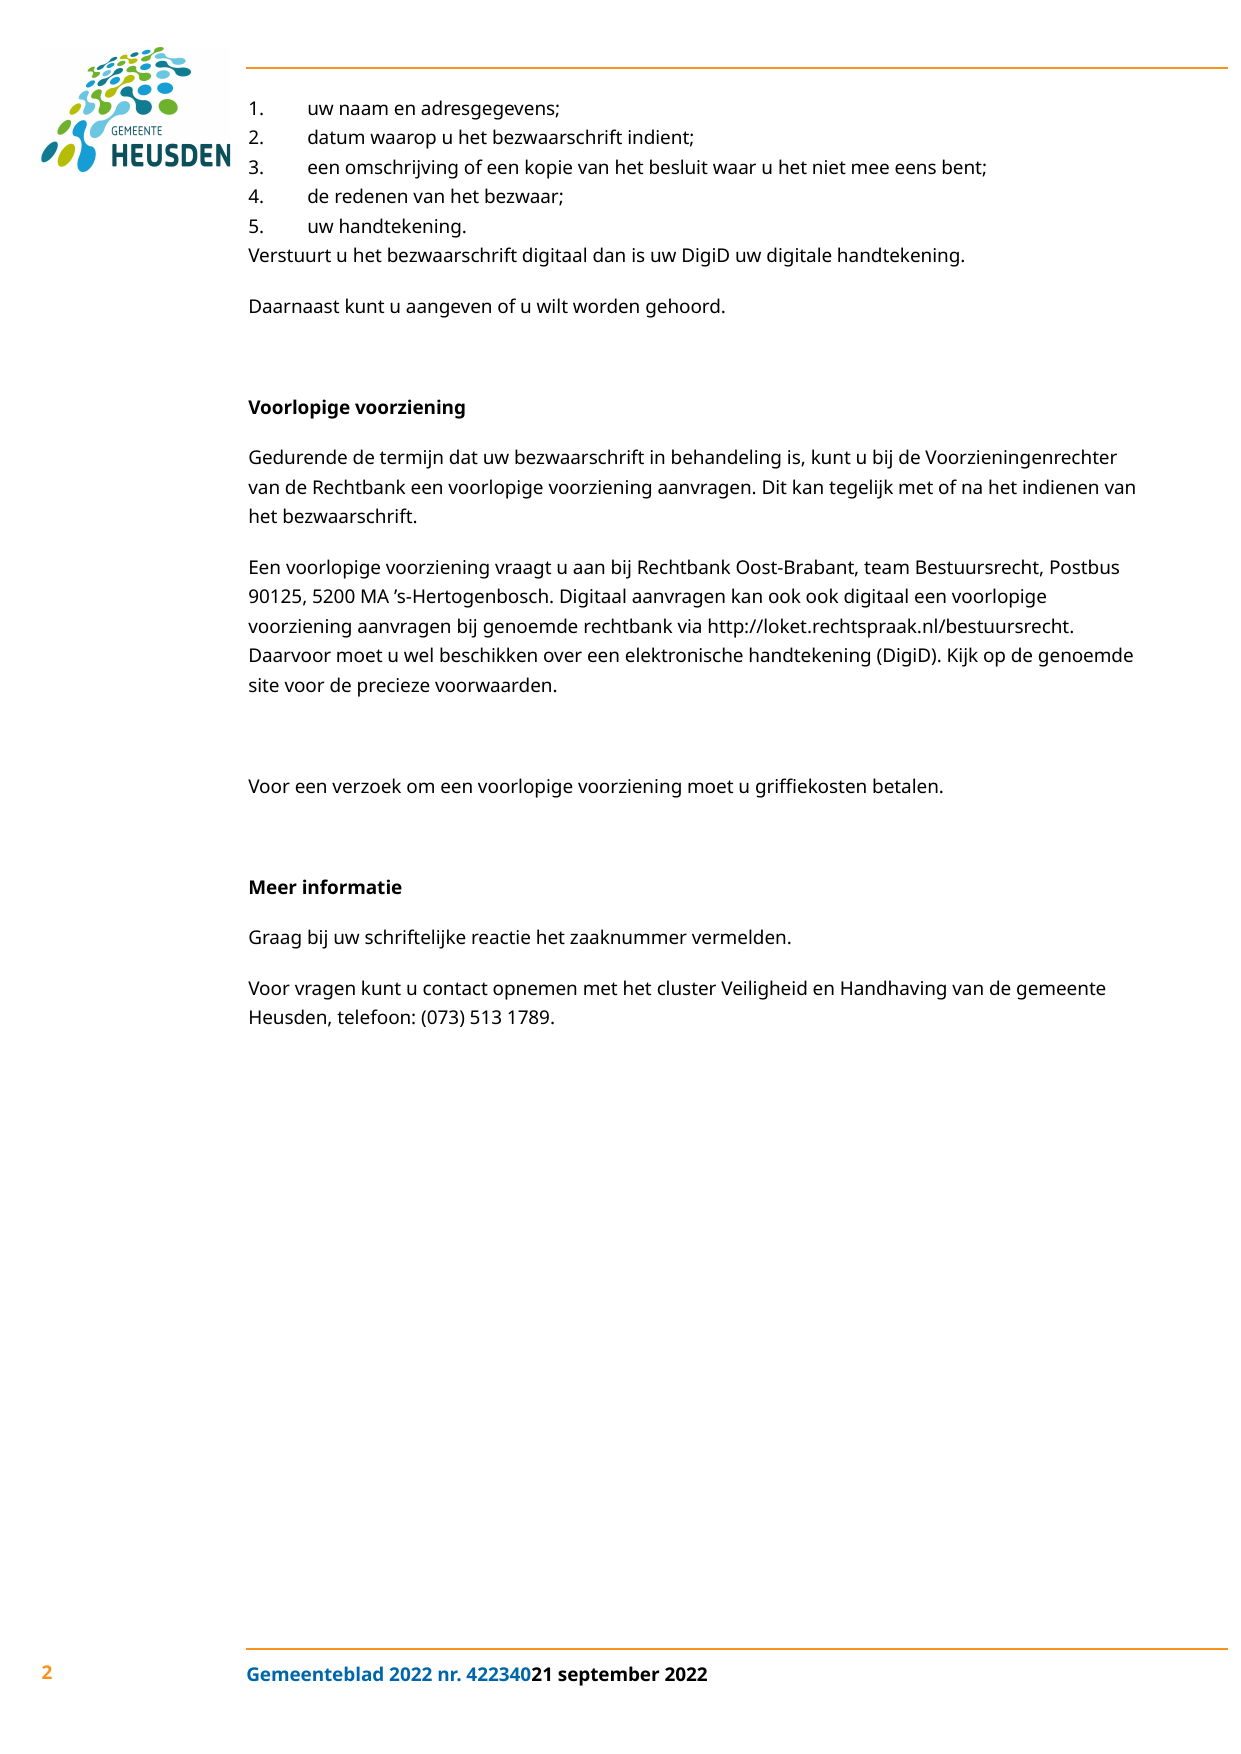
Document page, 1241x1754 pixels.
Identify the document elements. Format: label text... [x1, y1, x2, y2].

list uw naam en adresgegevens; [248, 95, 1152, 121]
text Meer informatie [248, 874, 1152, 900]
list uw handtekening. [248, 213, 1152, 239]
list datum waarop u het bezwaarschrift indient; [248, 124, 1152, 150]
text Graag bij uw schriftelijke reactie het zaaknummer vermelden. [248, 924, 1152, 950]
text Een voorlopige voorziening vraagt u aan bij Rechtbank Oost-Brabant, team Bestuursrecht, Postbus 90125, 5200 MA ’s-Hertogenbosch. Digitaal aanvragen kan ook ook digitaal een voorlopige voorziening aanvragen bij genoemde rechtbank via http://loket.rechtspraak.nl/bestuursrecht. Daarvoor moet u wel beschikken over een elektronische handtekening (DigiD). Kijk op de genoemde site voor de precieze voorwaarden. [248, 554, 1152, 698]
list de redenen van het bezwaar; [248, 183, 1152, 209]
text Gedurende de termijn dat uw bezwaarschrift in behandeling is, kunt u bij de Voorzieningenrechter van de Rechtbank een voorlopige voorziening aanvragen. Dit kan tegelijk met of na het indienen van het bezwaarschrift. [248, 444, 1152, 529]
text Voor vragen kunt u contact opnemen met het cluster Veiligheid en Handhaving van de gemeente Heusden, telefoon: (073) 513 1789. [248, 975, 1152, 1030]
list een omschrijving of een kopie van het besluit waar u het niet mee eens bent; [248, 154, 1152, 180]
text Daarnaast kunt u aangeven of u wilt worden gehoord. [248, 293, 1152, 319]
text Voor een verzoek om een voorlopige voorziening moet u griffiekosten betalen. [248, 773, 1152, 799]
text Voorlopige voorziening [248, 394, 1152, 420]
text Verstuurt u het bezwaarschrift digitaal dan is uw DigiD uw digitale handtekening. [248, 243, 1152, 268]
picture [41, 47, 231, 172]
